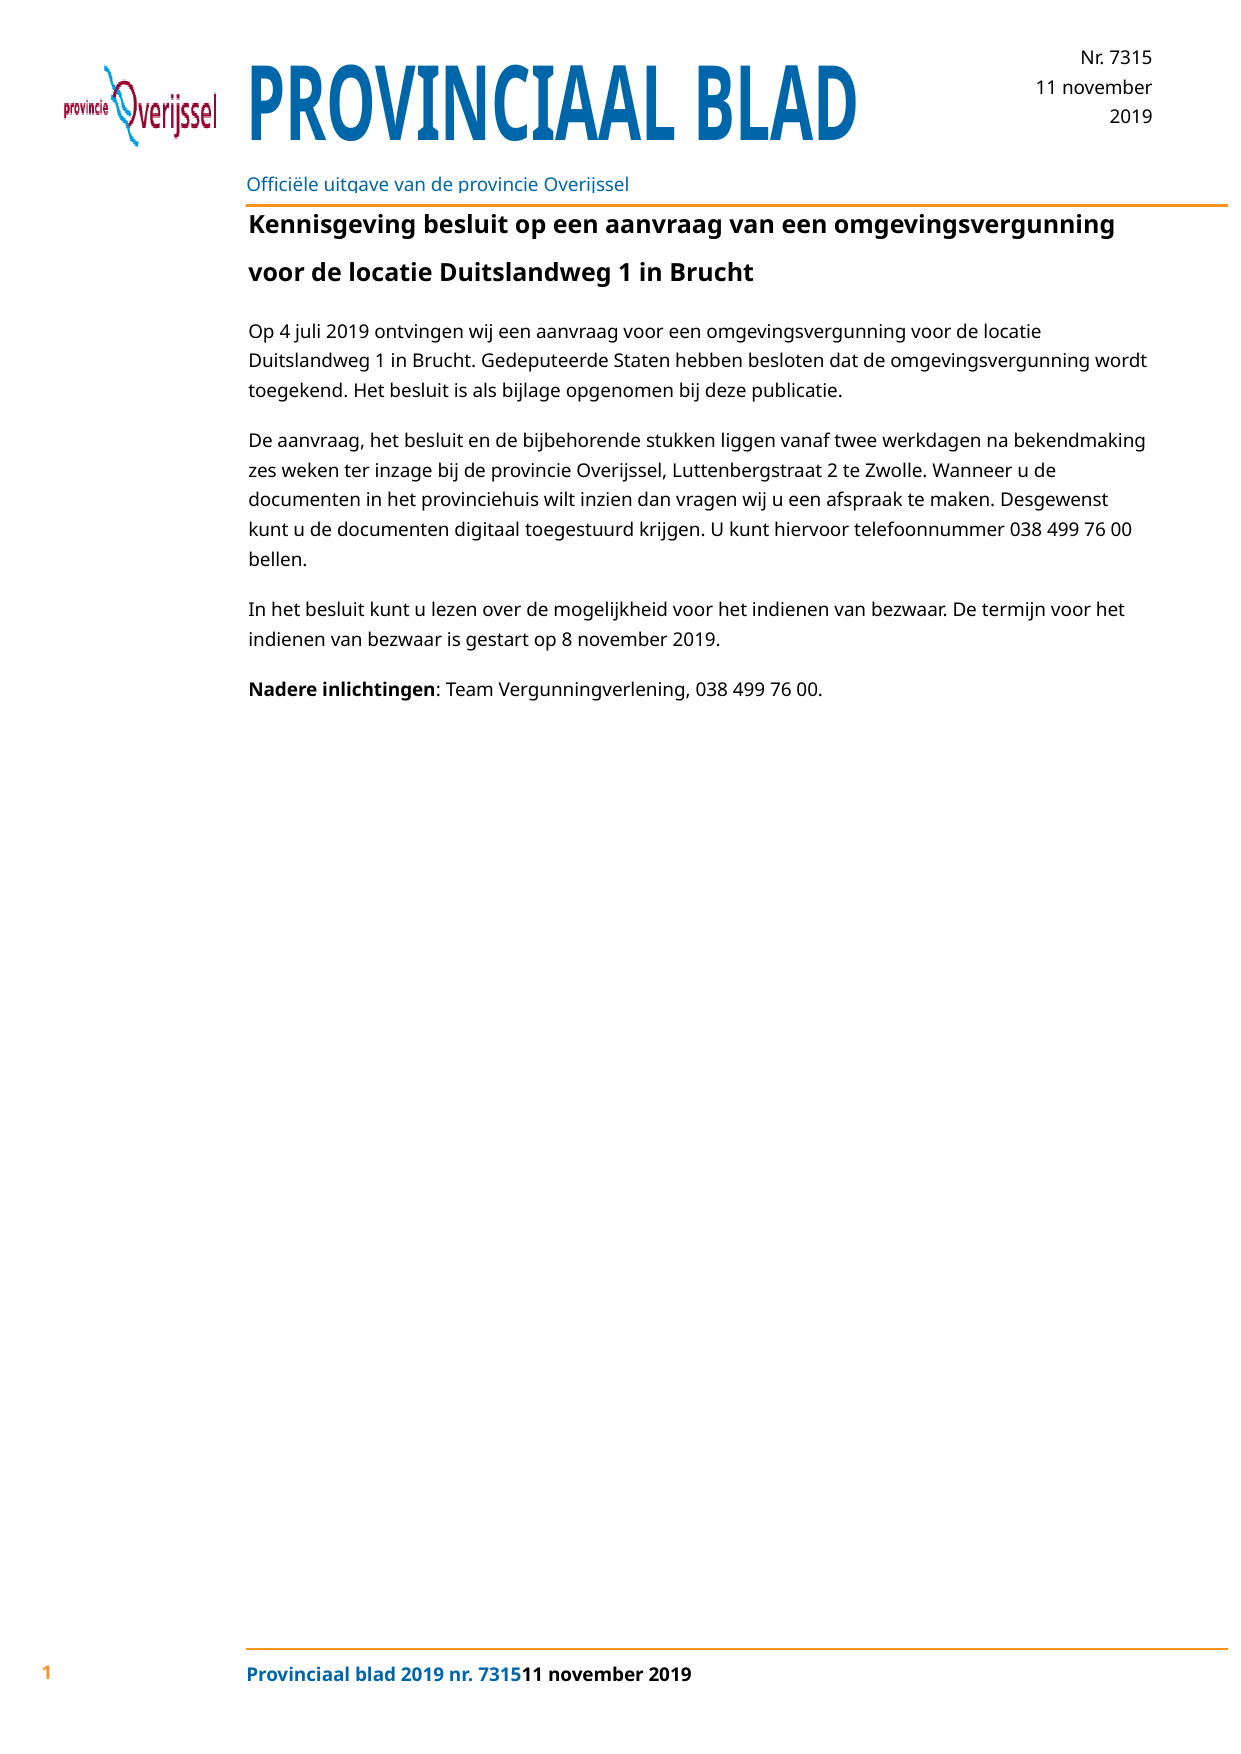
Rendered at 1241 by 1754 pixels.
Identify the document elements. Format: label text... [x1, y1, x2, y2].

text In het besluit kunt u lezen over de mogelijkheid voor het indienen van bezwaar. De termijn voor het indienen van bezwaar is gestart op 8 november 2019. [248, 596, 1152, 652]
picture [41, 47, 231, 172]
text Nadere inlichtingen: Team Vergunningverlening, 038 499 76 00. [248, 676, 1152, 702]
text Op 4 juli 2019 ontvingen wij een aanvraag voor een omgevingsvergunning voor de locatie Duitslandweg 1 in Brucht. Gedeputeerde Staten hebben besloten dat de omgevingsvergunning wordt toegekend. Het besluit is als bijlage opgenomen bij deze publicatie. [248, 318, 1152, 403]
text Kennisgeving besluit op een aanvraag van een omgevingsvergunning voor de locatie Duitslandweg 1 in Brucht [248, 207, 1152, 288]
text De aanvraag, het besluit en de bijbehorende stukken liggen vanaf twee werkdagen na bekendmaking zes weken ter inzage bij de provincie Overijssel, Luttenbergstraat 2 te Zwolle. Wanneer u de documenten in het provinciehuis wilt inzien dan vragen wij u een afspraak te maken. Desgewenst kunt u de documenten digitaal toegestuurd krijgen. U kunt hiervoor telefoonnummer 038 499 76 00 bellen. [248, 427, 1152, 572]
